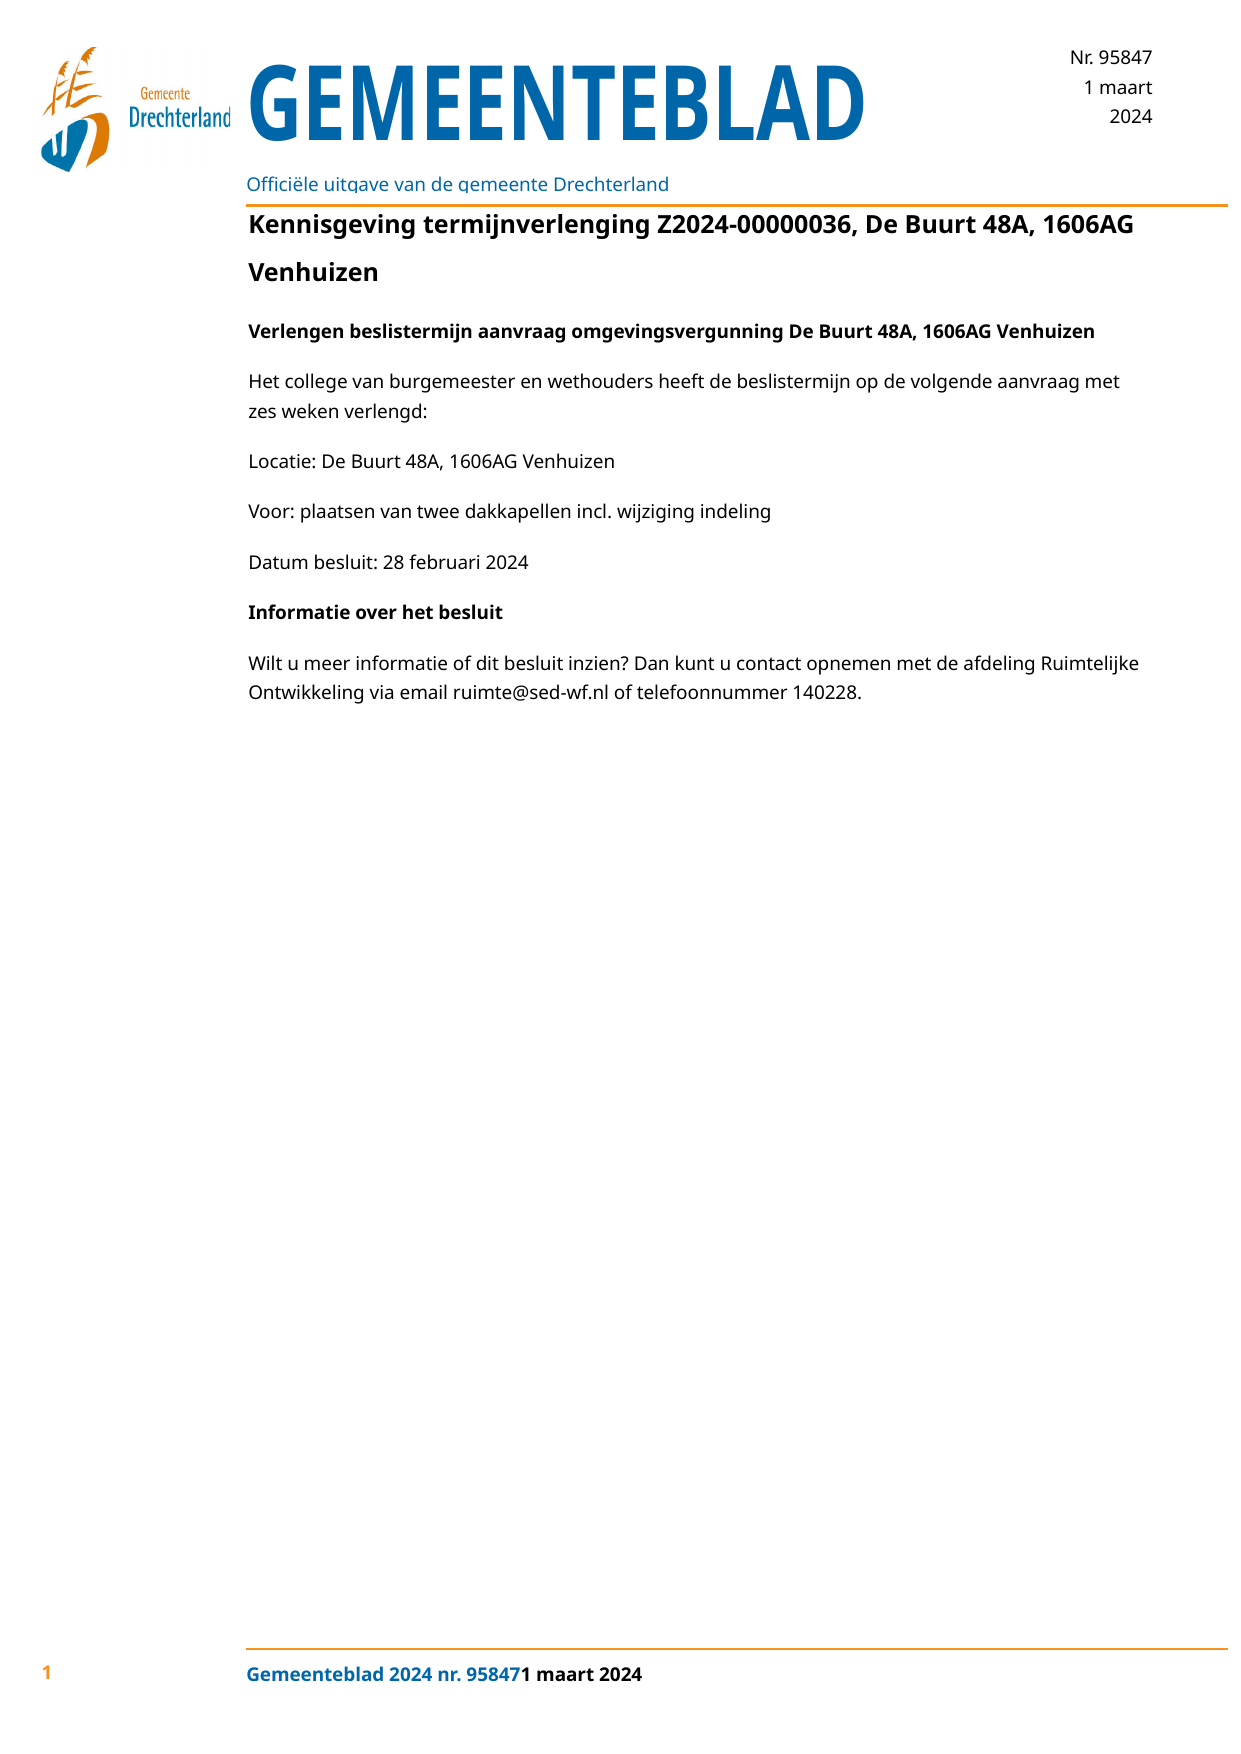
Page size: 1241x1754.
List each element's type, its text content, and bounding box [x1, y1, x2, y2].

text Wilt u meer informatie of dit besluit inzien? Dan kunt u contact opnemen met de afdeling Ruimtelijke Ontwikkeling via email ruimte@sed-wf.nl of telefoonnummer 140228. [248, 650, 1152, 705]
text Kennisgeving termijnverlenging Z2024-00000036, De Buurt 48A, 1606AG Venhuizen [248, 207, 1152, 288]
text Het college van burgemeester en wethouders heeft de beslistermijn op de volgende aanvraag met zes weken verlengd: [248, 368, 1152, 424]
text Verlengen beslistermijn aanvraag omgevingsvergunning De Buurt 48A, 1606AG Venhuizen [248, 318, 1152, 344]
picture [226, 115, 231, 124]
text Voor: plaatsen van twee dakkapellen incl. wijziging indeling [248, 499, 1152, 524]
text Datum besluit: 28 februari 2024 [248, 549, 1152, 575]
text Informatie over het besluit [248, 599, 1152, 625]
picture [41, 158, 64, 172]
picture [41, 47, 231, 172]
text Locatie: De Buurt 48A, 1606AG Venhuizen [248, 448, 1152, 474]
